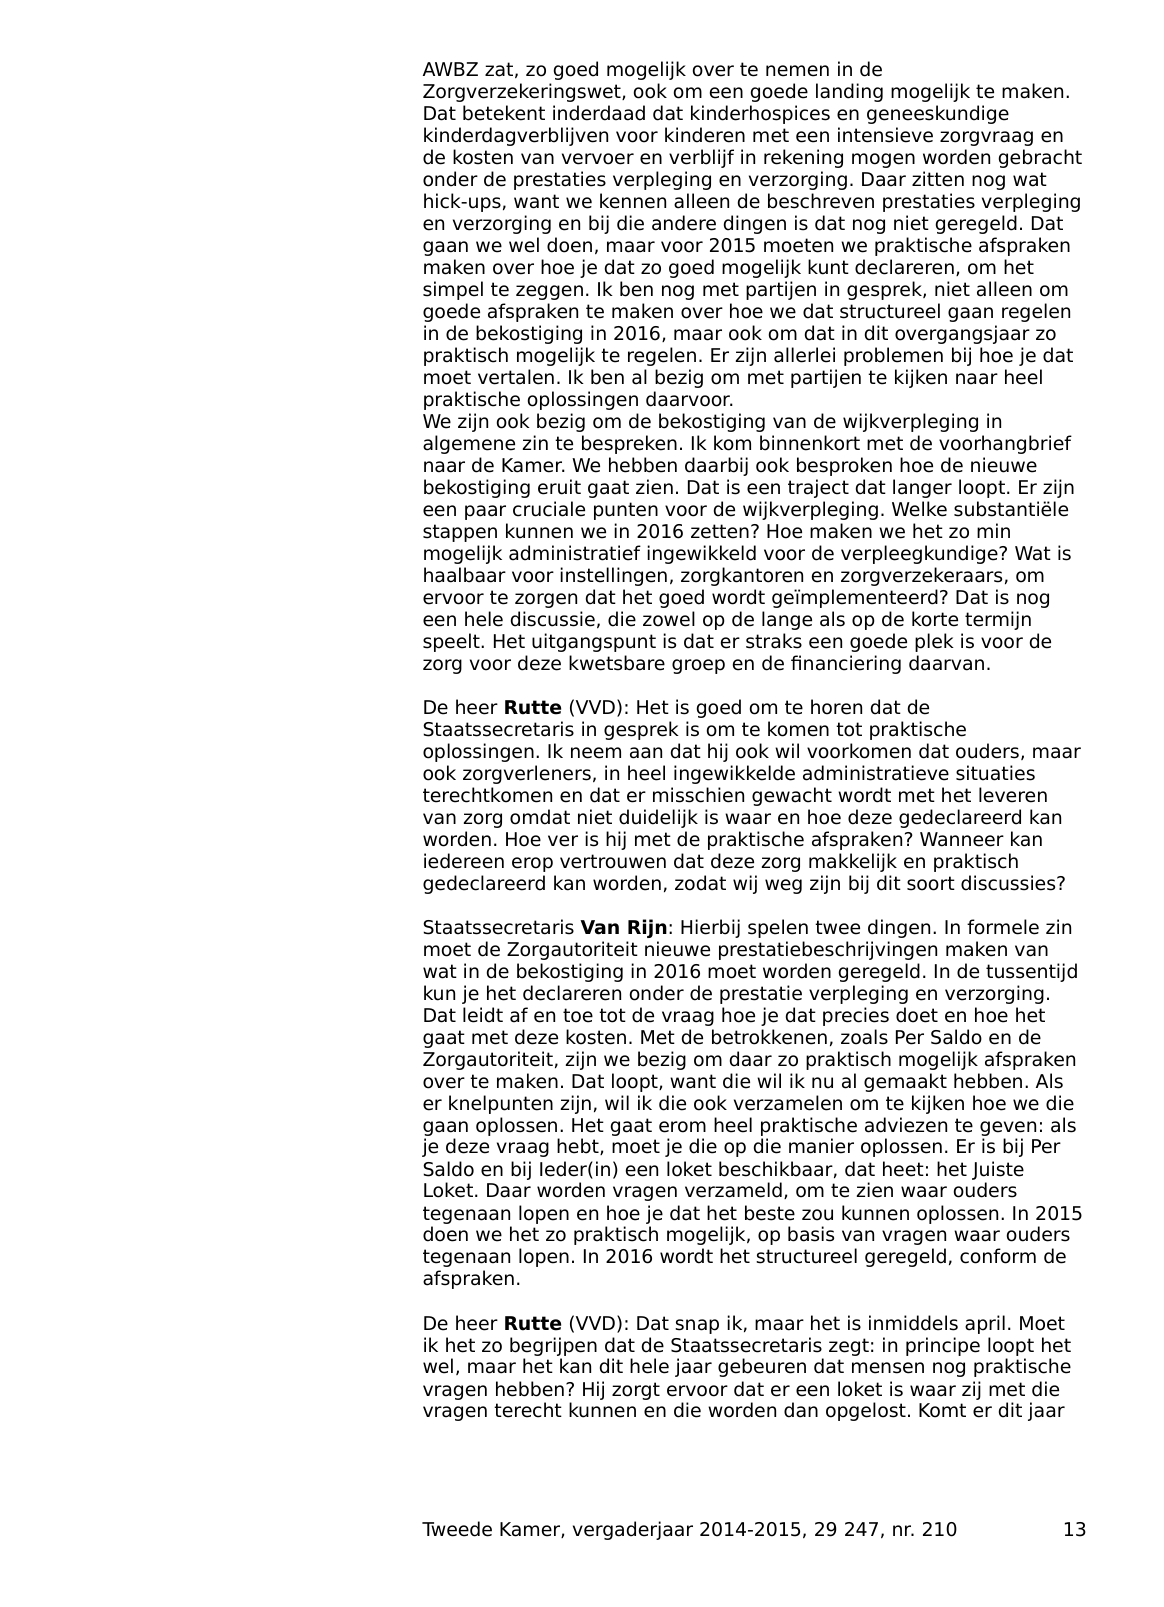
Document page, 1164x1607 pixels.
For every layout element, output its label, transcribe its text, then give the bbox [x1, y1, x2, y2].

text AWBZ zat, zo goed mogelijk over te nemen in de Zorgverzekeringswet, ook om een goede landing mogelijk te maken. Dat betekent inderdaad dat kinderhospices en geneeskundige kinderdagverblijven voor kinderen met een intensieve zorgvraag en de kosten van vervoer en verblijf in rekening mogen worden gebracht onder de prestaties verpleging en verzorging. Daar zitten nog wat hick-ups, want we kennen alleen de beschreven prestaties verpleging en verzorging en bij die andere dingen is dat nog niet geregeld. Dat gaan we wel doen, maar voor 2015 moeten we praktische afspraken maken over hoe je dat zo goed mogelijk kunt declareren, om het simpel te zeggen. Ik ben nog met partijen in gesprek, niet alleen om goede afspraken te maken over hoe we dat structureel gaan regelen in de bekostiging in 2016, maar ook om dat in dit overgangsjaar zo praktisch mogelijk te regelen. Er zijn allerlei problemen bij hoe je dat moet vertalen. Ik ben al bezig om met partijen te kijken naar heel praktische oplossingen daarvoor. [422, 59, 1087, 411]
text We zijn ook bezig om de bekostiging van de wijkverpleging in algemene zin te bespreken. Ik kom binnenkort met de voorhangbrief naar de Kamer. We hebben daarbij ook besproken hoe de nieuwe bekostiging eruit gaat zien. Dat is een traject dat langer loopt. Er zijn een paar cruciale punten voor de wijkverpleging. Welke substantiële stappen kunnen we in 2016 zetten? Hoe maken we het zo min mogelijk administratief ingewikkeld voor de verpleegkundige? Wat is haalbaar voor instellingen, zorgkantoren en zorgverzekeraars, om ervoor te zorgen dat het goed wordt geïmplementeerd? Dat is nog een hele discussie, die zowel op de lange als op de korte termijn speelt. Het uitgangspunt is dat er straks een goede plek is voor de zorg voor deze kwetsbare groep en de financiering daarvan. [422, 411, 1087, 674]
text De heer Rutte (VVD): Dat snap ik, maar het is inmiddels april. Moet ik het zo begrijpen dat de Staatssecretaris zegt: in principe loopt het wel, maar het kan dit hele jaar gebeuren dat mensen nog praktische vragen hebben? Hij zorgt ervoor dat er een loket is waar zij met die vragen terecht kunnen en die worden dan opgelost. Komt er dit jaar [422, 1312, 1087, 1422]
text De heer Rutte (VVD): Het is goed om te horen dat de Staatssecretaris in gesprek is om te komen tot praktische oplossingen. Ik neem aan dat hij ook wil voorkomen dat ouders, maar ook zorgverleners, in heel ingewikkelde administratieve situaties terechtkomen en dat er misschien gewacht wordt met het leveren van zorg omdat niet duidelijk is waar en hoe deze gedeclareerd kan worden. Hoe ver is hij met de praktische afspraken? Wanneer kan iedereen erop vertrouwen dat deze zorg makkelijk en praktisch gedeclareerd kan worden, zodat wij weg zijn bij dit soort discussies? [422, 697, 1087, 894]
text Staatssecretaris Van Rijn: Hierbij spelen twee dingen. In formele zin moet de Zorgautoriteit nieuwe prestatiebeschrijvingen maken van wat in de bekostiging in 2016 moet worden geregeld. In de tussentijd kun je het declareren onder de prestatie verpleging en verzorging. Dat leidt af en toe tot de vraag hoe je dat precies doet en hoe het gaat met deze kosten. Met de betrokkenen, zoals Per Saldo en de Zorgautoriteit, zijn we bezig om daar zo praktisch mogelijk afspraken over te maken. Dat loopt, want die wil ik nu al gemaakt hebben. Als er knelpunten zijn, wil ik die ook verzamelen om te kijken hoe we die gaan oplossen. Het gaat erom heel praktische adviezen te geven: als je deze vraag hebt, moet je die op die manier oplossen. Er is bij Per Saldo en bij Ieder(in) een loket beschikbaar, dat heet: het Juiste Loket. Daar worden vragen verzameld, om te zien waar ouders tegenaan lopen en hoe je dat het beste zou kunnen oplossen. In 2015 doen we het zo praktisch mogelijk, op basis van vragen waar ouders tegenaan lopen. In 2016 wordt het structureel geregeld, conform de afspraken. [422, 917, 1087, 1290]
